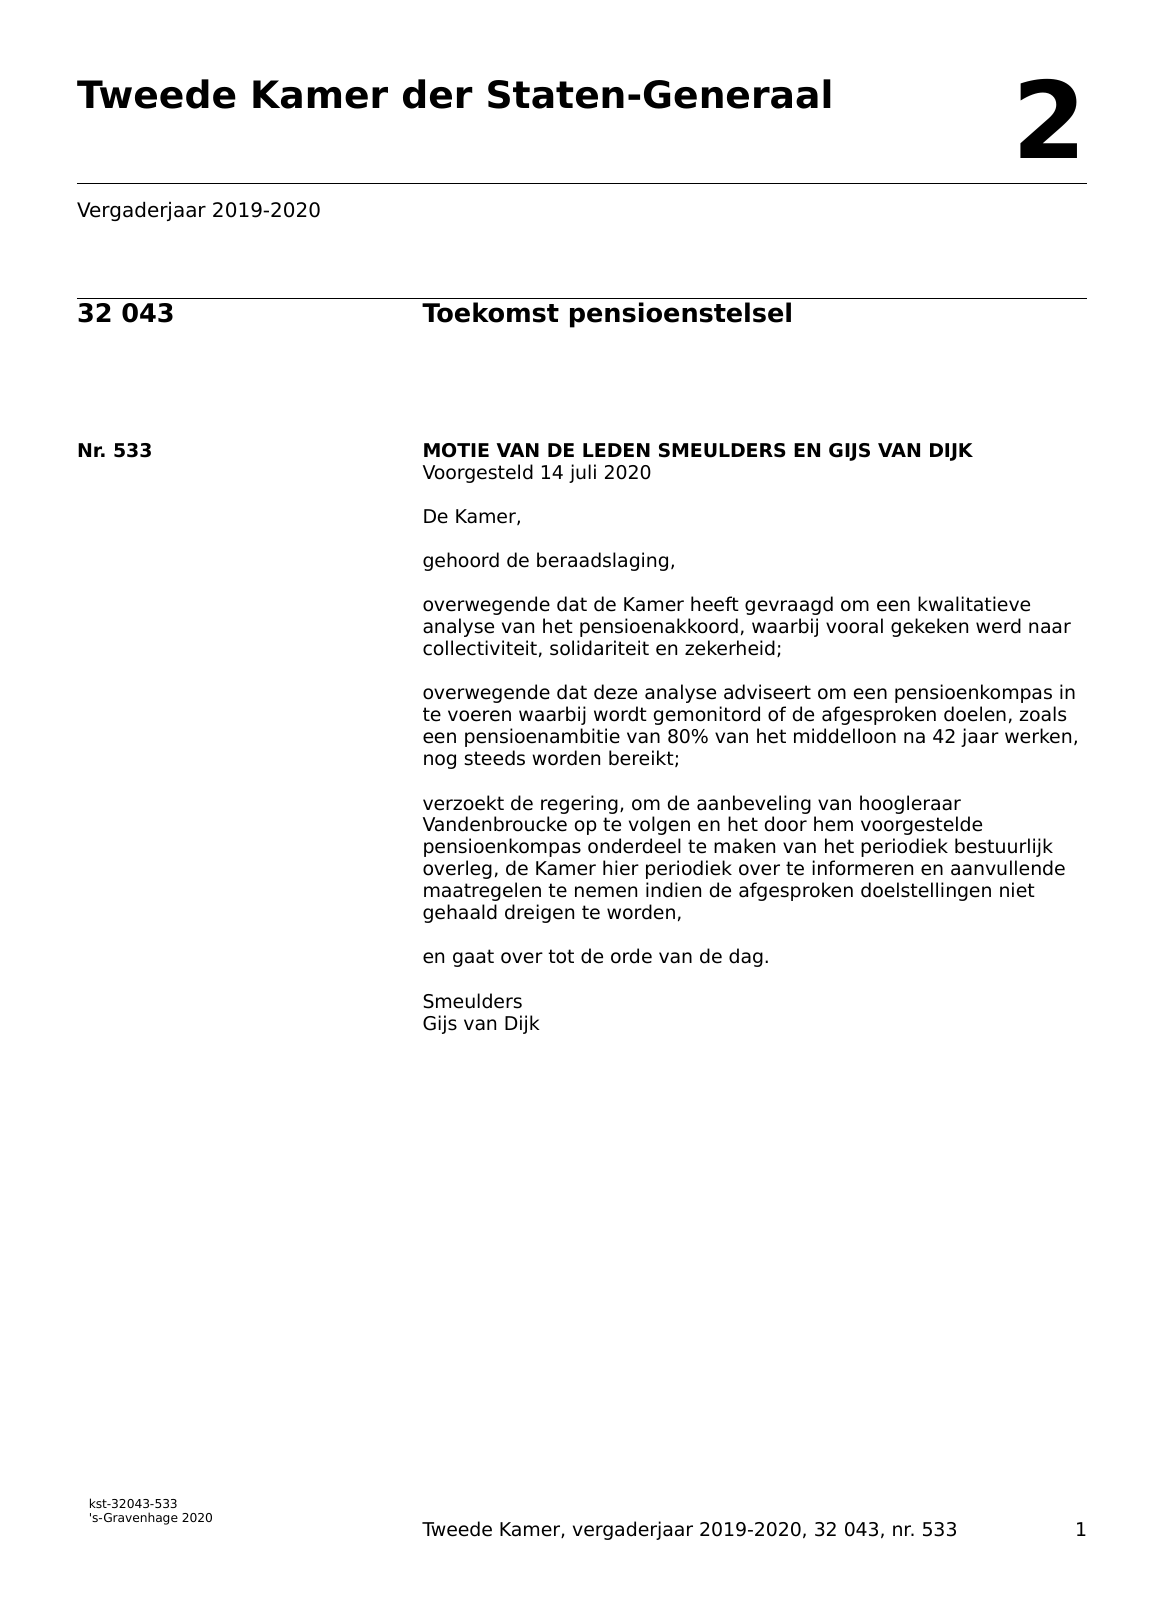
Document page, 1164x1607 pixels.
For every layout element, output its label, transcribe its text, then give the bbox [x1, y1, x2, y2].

text 's-Gravenhage 2020 [88, 1511, 323, 1525]
subtitle Nr. 533 MOTIE VAN DE LEDEN SMEULDERS EN GIJS VAN DIJK [77, 440, 1087, 462]
text overwegende dat deze analyse adviseert om een pensioenkompas in te voeren waarbij wordt gemonitord of de afgesproken doelen, zoals een pensioenambitie van 80% van het middelloon na 42 jaar werken, nog steeds worden bereikt; [422, 682, 1087, 770]
text Gijs van Dijk [422, 1013, 1087, 1034]
table_header 2 [886, 59, 1087, 183]
subtitle 32 043 Toekomst pensioenstelsel [77, 299, 1087, 329]
table_cell Vergaderjaar 2019-2020 [77, 184, 1087, 298]
text overwegende dat de Kamer heeft gevraagd om een kwalitatieve analyse van het pensioenakkoord, waarbij vooral gekeken werd naar collectiviteit, solidariteit en zekerheid; [422, 594, 1087, 660]
text Voorgesteld 14 juli 2020 [422, 462, 1087, 484]
text kst-32043-533 [88, 1497, 323, 1511]
text verzoekt de regering, om de aanbeveling van hoogleraar Vandenbroucke op te volgen en het door hem voorgestelde pensioenkompas onderdeel te maken van het periodiek bestuurlijk overleg, de Kamer hier periodiek over te informeren en aanvullende maatregelen te nemen indien de afgesproken doelstellingen niet gehaald dreigen te worden, [422, 792, 1087, 924]
table_header Tweede Kamer der Staten-Generaal [77, 59, 886, 183]
text en gaat over tot de orde van de dag. [422, 946, 1087, 968]
text Smeulders [422, 991, 1087, 1013]
text De Kamer, [422, 506, 1087, 528]
text gehoord de beraadslaging, [422, 550, 1087, 572]
